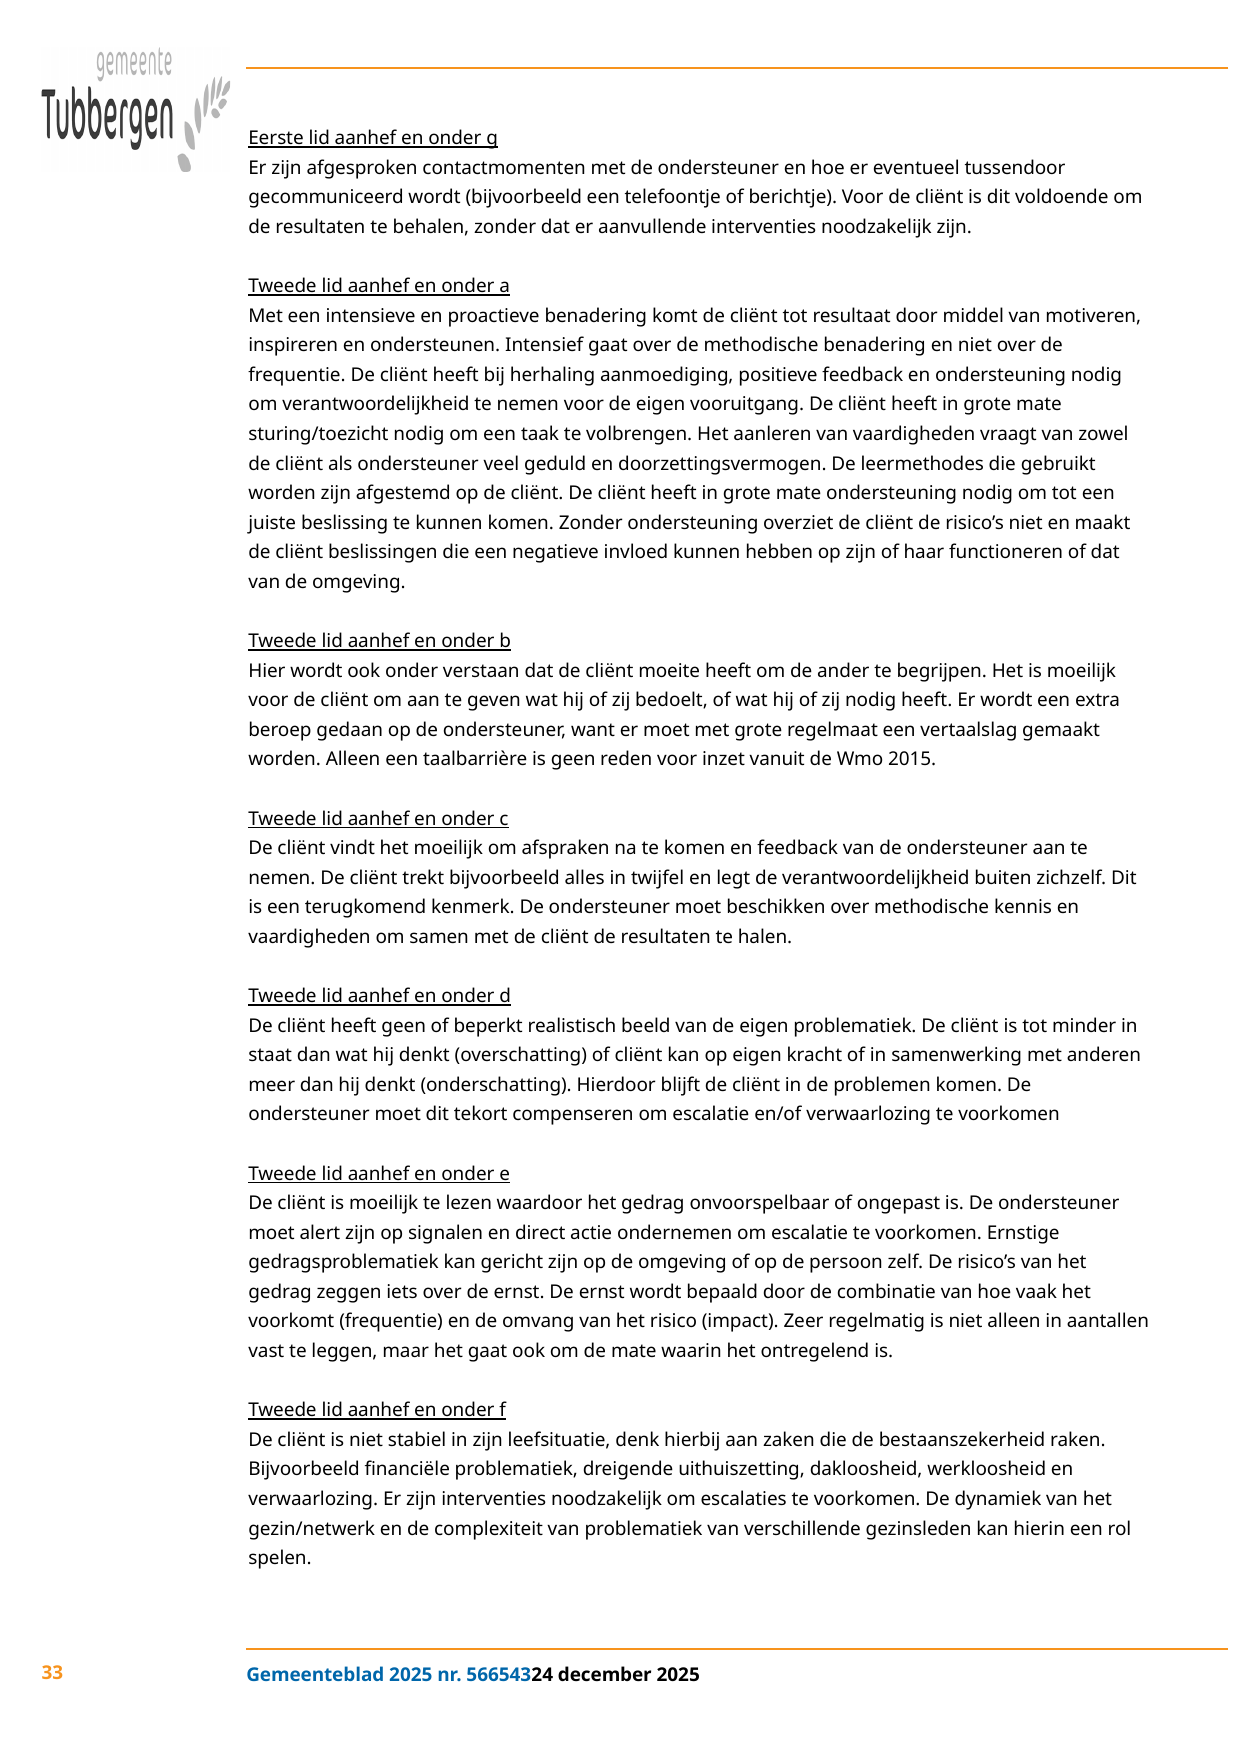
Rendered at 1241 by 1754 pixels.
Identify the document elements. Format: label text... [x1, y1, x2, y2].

text Tweede lid aanhef en onder e [248, 1160, 1152, 1186]
picture [41, 47, 231, 172]
text Tweede lid aanhef en onder b [248, 627, 1152, 653]
text Er zijn afgesproken contactmomenten met de ondersteuner en hoe er eventueel tussendoor gecommuniceerd wordt (bijvoorbeeld een telefoontje of berichtje). Voor de cliënt is dit voldoende om de resultaten te behalen, zonder dat er aanvullende interventies noodzakelijk zijn. [248, 154, 1152, 239]
text Hier wordt ook onder verstaan dat de cliënt moeite heeft om de ander te begrijpen. Het is moeilijk voor de cliënt om aan te geven wat hij of zij bedoelt, of wat hij of zij nodig heeft. Er wordt een extra beroep gedaan op de ondersteuner, want er moet met grote regelmaat een vertaalslag gemaakt worden. Alleen een taalbarrière is geen reden voor inzet vanuit de Wmo 2015. [248, 657, 1152, 771]
text Tweede lid aanhef en onder c [248, 805, 1152, 831]
text Tweede lid aanhef en onder f [248, 1396, 1152, 1422]
text Tweede lid aanhef en onder d [248, 982, 1152, 1008]
text De cliënt is niet stabiel in zijn leefsituatie, denk hierbij aan zaken die de bestaanszekerheid raken. Bijvoorbeeld financiële problematiek, dreigende uithuiszetting, dakloosheid, werkloosheid en verwaarlozing. Er zijn interventies noodzakelijk om escalaties te voorkomen. De dynamiek van het gezin/netwerk en de complexiteit van problematiek van verschillende gezinsleden kan hierin een rol spelen. [248, 1426, 1152, 1570]
text Met een intensieve en proactieve benadering komt de cliënt tot resultaat door middel van motiveren, inspireren en ondersteunen. Intensief gaat over de methodische benadering en niet over de frequentie. De cliënt heeft bij herhaling aanmoediging, positieve feedback en ondersteuning nodig om verantwoordelijkheid te nemen voor de eigen vooruitgang. De cliënt heeft in grote mate sturing/toezicht nodig om een taak te volbrengen. Het aanleren van vaardigheden vraagt van zowel de cliënt als ondersteuner veel geduld en doorzettingsvermogen. De leermethodes die gebruikt worden zijn afgestemd op de cliënt. De cliënt heeft in grote mate ondersteuning nodig om tot een juiste beslissing te kunnen komen. Zonder ondersteuning overziet de cliënt de risico’s niet en maakt de cliënt beslissingen die een negatieve invloed kunnen hebben op zijn of haar functioneren of dat van de omgeving. [248, 302, 1152, 594]
text Eerste lid aanhef en onder g [248, 124, 1152, 150]
text Tweede lid aanhef en onder a [248, 272, 1152, 298]
text De cliënt is moeilijk te lezen waardoor het gedrag onvoorspelbaar of ongepast is. De ondersteuner moet alert zijn op signalen en direct actie ondernemen om escalatie te voorkomen. Ernstige gedragsproblematiek kan gericht zijn op de omgeving of op de persoon zelf. De risico’s van het gedrag zeggen iets over de ernst. De ernst wordt bepaald door de combinatie van hoe vaak het voorkomt (frequentie) en de omvang van het risico (impact). Zeer regelmatig is niet alleen in aantallen vast te leggen, maar het gaat ook om de mate waarin het ontregelend is. [248, 1189, 1152, 1363]
text De cliënt heeft geen of beperkt realistisch beeld van de eigen problematiek. De cliënt is tot minder in staat dan wat hij denkt (overschatting) of cliënt kan op eigen kracht of in samenwerking met anderen meer dan hij denkt (onderschatting). Hierdoor blijft de cliënt in de problemen komen. De ondersteuner moet dit tekort compenseren om escalatie en/of verwaarlozing te voorkomen [248, 1012, 1152, 1126]
text De cliënt vindt het moeilijk om afspraken na te komen en feedback van de ondersteuner aan te nemen. De cliënt trekt bijvoorbeeld alles in twijfel en legt de verantwoordelijkheid buiten zichzelf. Dit is een terugkomend kenmerk. De ondersteuner moet beschikken over methodische kennis en vaardigheden om samen met de cliënt de resultaten te halen. [248, 834, 1152, 949]
